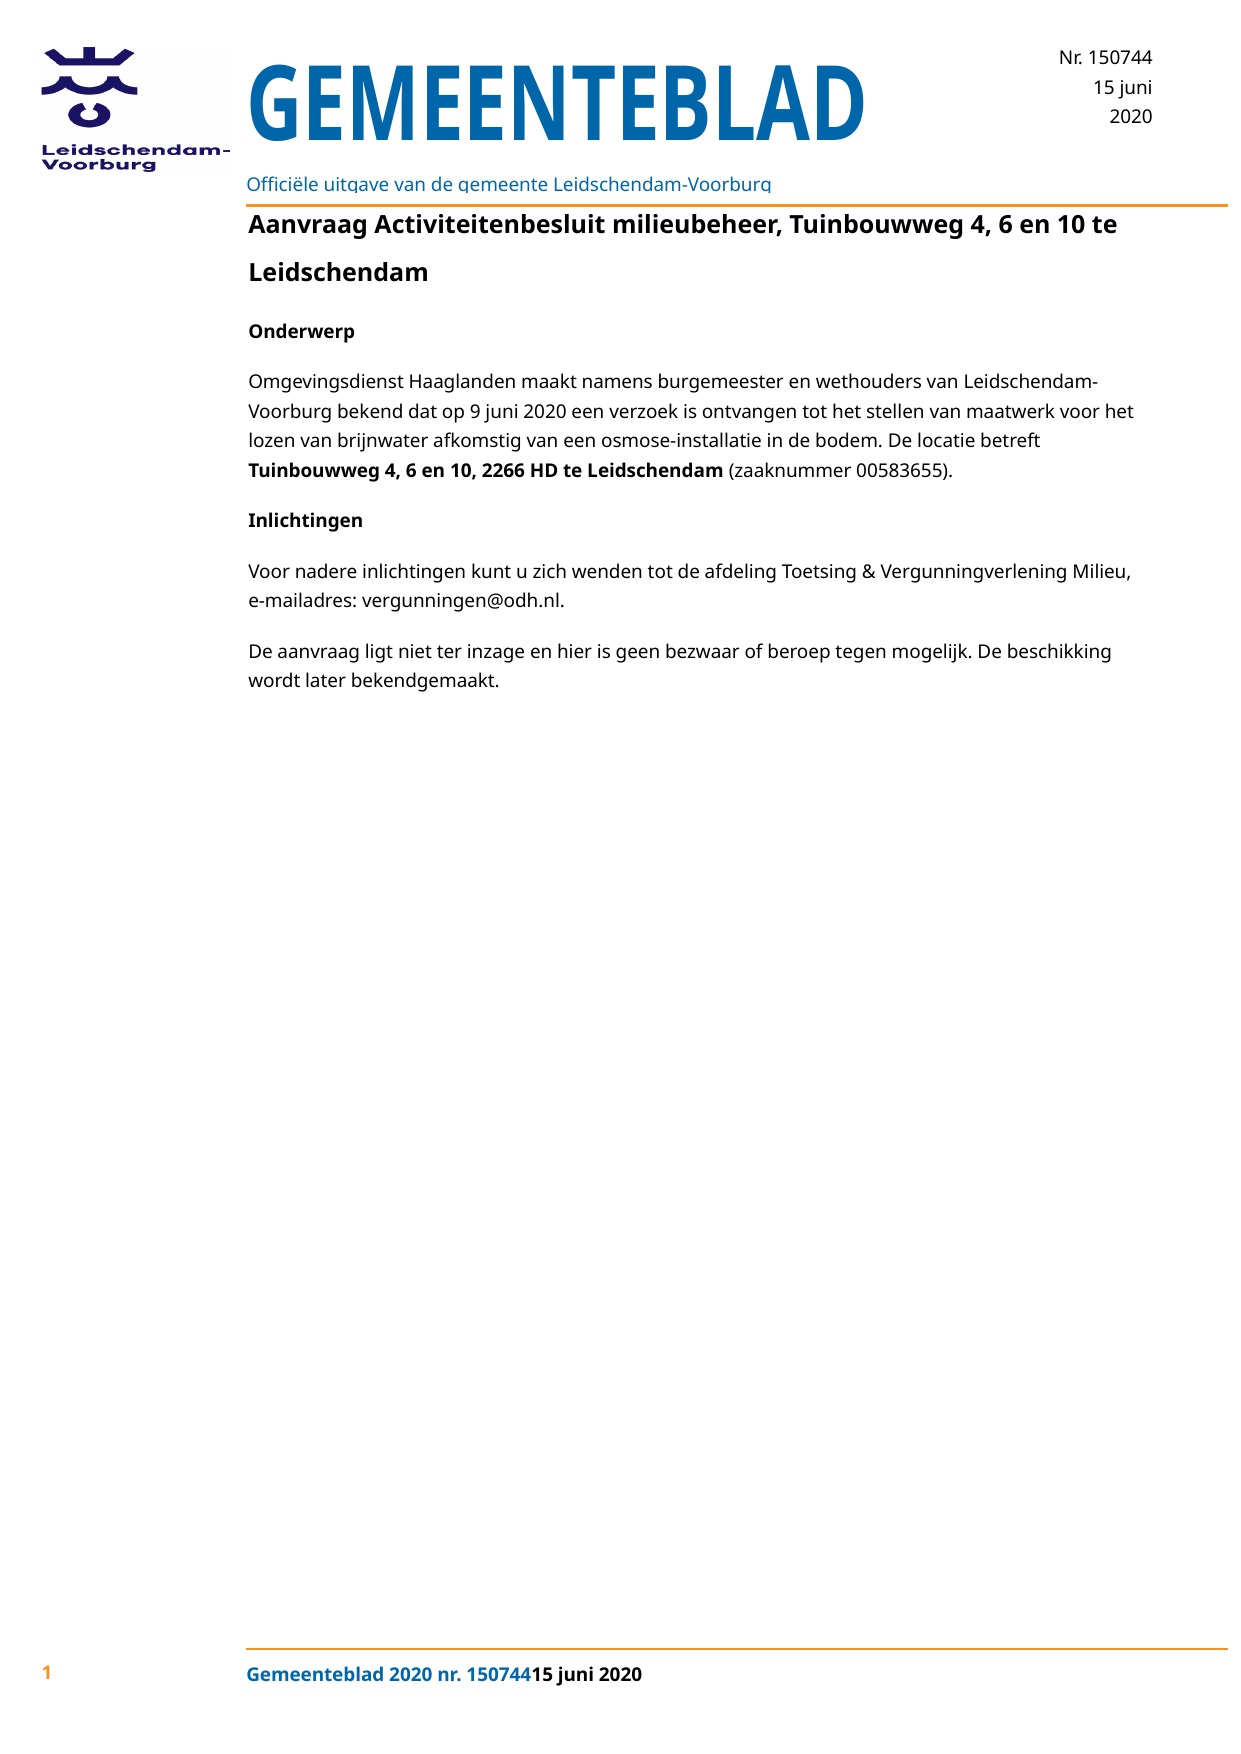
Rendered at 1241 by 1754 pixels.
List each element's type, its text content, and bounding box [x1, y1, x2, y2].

text Voor nadere inlichtingen kunt u zich wenden tot de afdeling Toetsing & Vergunningverlening Milieu, e-mailadres: vergunningen@odh.nl. [248, 558, 1152, 613]
text De aanvraag ligt niet ter inzage en hier is geen bezwaar of beroep tegen mogelijk. De beschikking wordt later bekendgemaakt. [248, 638, 1152, 693]
picture [41, 47, 231, 172]
text Onderwerp [248, 318, 1152, 344]
text Aanvraag Activiteitenbesluit milieubeheer, Tuinbouwweg 4, 6 en 10 te Leidschendam [248, 207, 1152, 288]
text Inlichtingen [248, 507, 1152, 533]
text Omgevingsdienst Haaglanden maakt namens burgemeester en wethouders van Leidschendam-Voorburg bekend dat op 9 juni 2020 een verzoek is ontvangen tot het stellen van maatwerk voor het lozen van brijnwater afkomstig van een osmose-installatie in de bodem. De locatie betreft Tuinbouwweg 4, 6 en 10, 2266 HD te Leidschendam (zaaknummer 00583655). [248, 368, 1152, 483]
